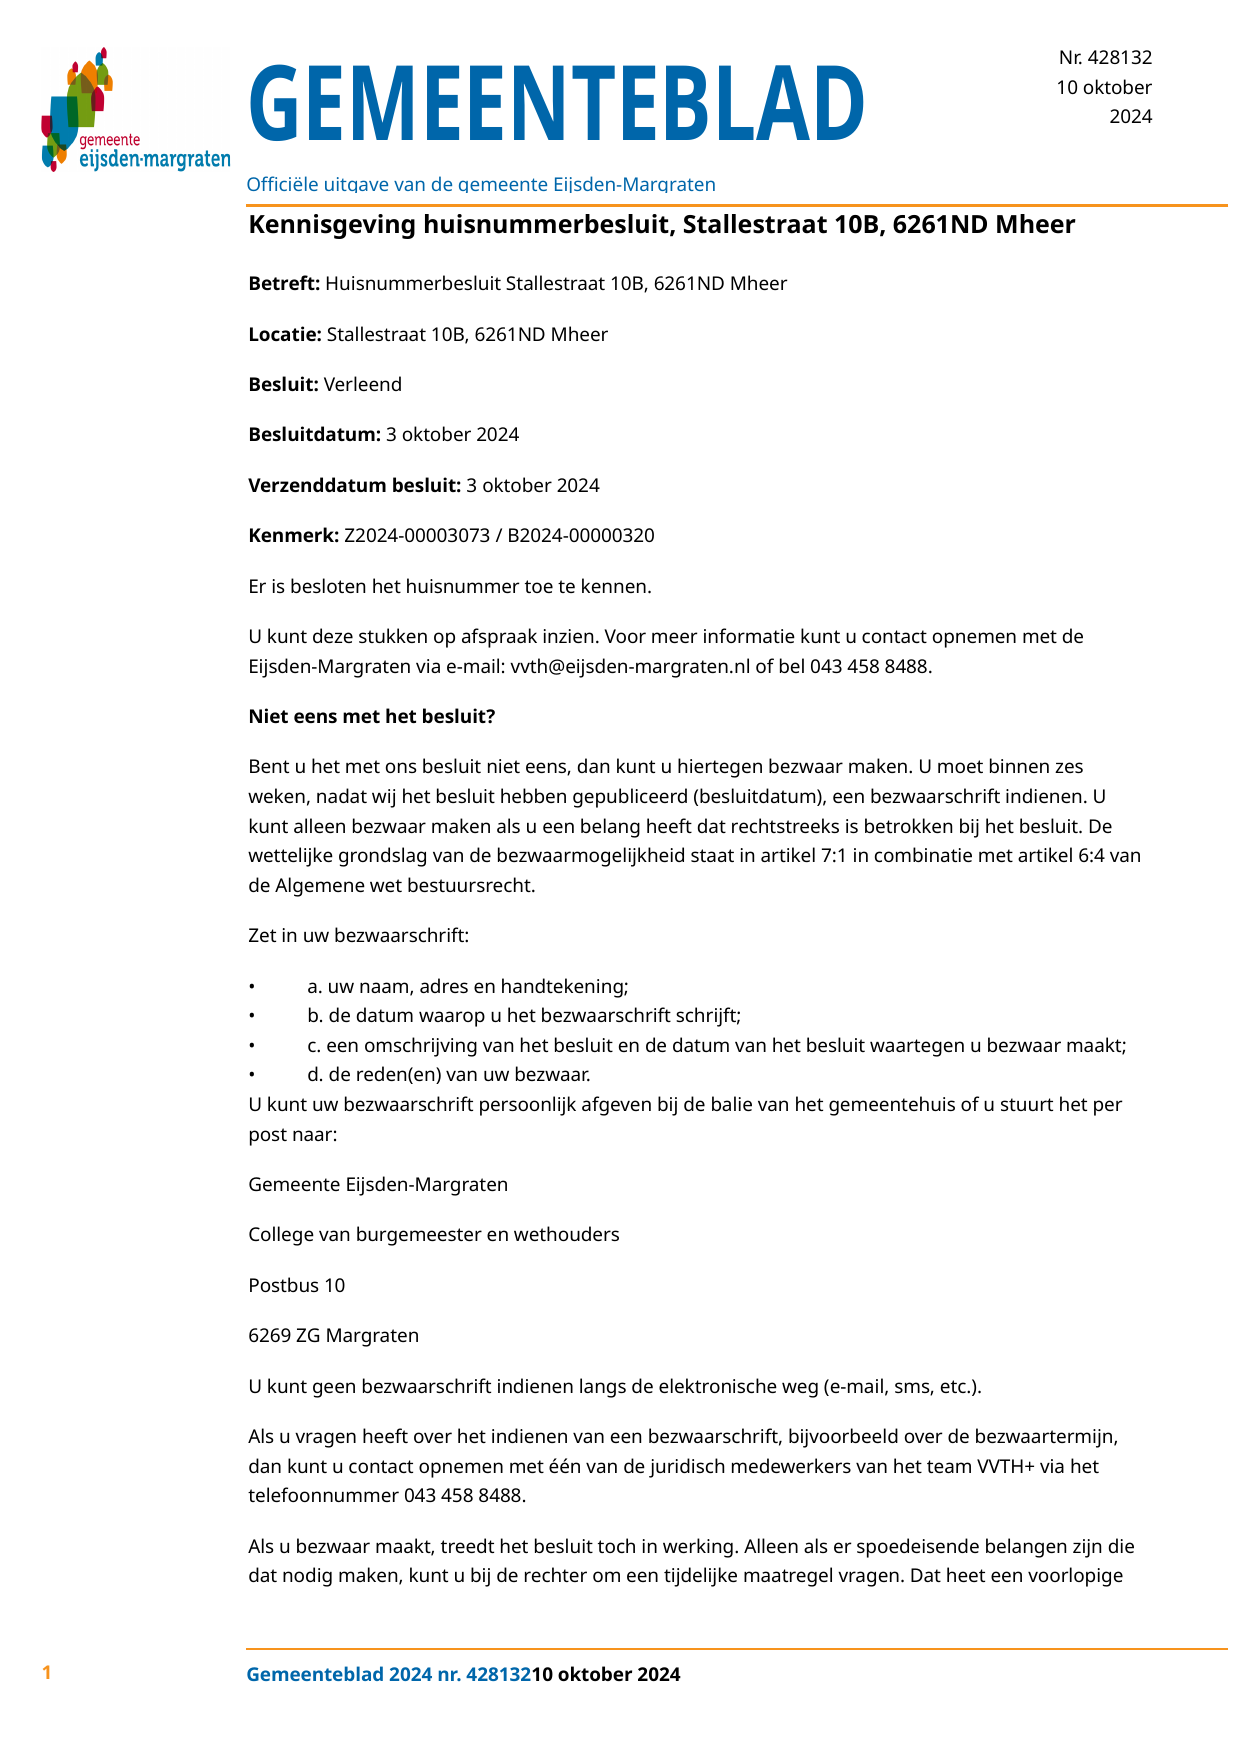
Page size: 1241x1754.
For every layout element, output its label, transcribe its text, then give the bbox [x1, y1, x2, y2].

text Besluitdatum: 3 oktober 2024 [248, 422, 1152, 447]
text Zet in uw bezwaarschrift: [248, 922, 1152, 948]
text College van burgemeester en wethouders [248, 1222, 1152, 1247]
text Bent u het met ons besluit niet eens, dan kunt u hiertegen bezwaar maken. U moet binnen zes weken, nadat wij het besluit hebben gepubliceerd (besluitdatum), een bezwaarschrift indienen. U kunt alleen bezwaar maken als u een belang heeft dat rechtstreeks is betrokken bij het besluit. De wettelijke grondslag van de bezwaarmogelijkheid staat in artikel 7:1 in combinatie met artikel 6:4 van de Algemene wet bestuursrecht. [248, 754, 1152, 898]
text Kenmerk: Z2024-00003073 / B2024-00000320 [248, 522, 1152, 548]
list b. de datum waarop u het bezwaarschrift schrijft; [248, 1002, 1152, 1028]
text 6269 ZG Margraten [248, 1322, 1152, 1348]
text U kunt deze stukken op afspraak inzien. Voor meer informatie kunt u contact opnemen met de Eijsden-Margraten via e-mail: vvth@eijsden-margraten.nl of bel 043 458 8488. [248, 623, 1152, 678]
list a. uw naam, adres en handtekening; [248, 973, 1152, 998]
text Als u vragen heeft over het indienen van een bezwaarschrift, bijvoorbeeld over de bezwaartermijn, dan kunt u contact opnemen met één van de juridisch medewerkers van het team VVTH+ via het telefoonnummer 043 458 8488. [248, 1423, 1152, 1508]
list d. de reden(en) van uw bezwaar. [248, 1062, 1152, 1087]
text Als u bezwaar maakt, treedt het besluit toch in werking. Alleen als er spoedeisende belangen zijn die dat nodig maken, kunt u bij de rechter om een tijdelijke maatregel vragen. Dat heet een voorlopige [248, 1533, 1152, 1588]
picture [41, 47, 231, 172]
text Locatie: Stallestraat 10B, 6261ND Mheer [248, 321, 1152, 346]
text Besluit: Verleend [248, 371, 1152, 397]
text Er is besloten het huisnummer toe te kennen. [248, 573, 1152, 598]
text Betreft: Huisnummerbesluit Stallestraat 10B, 6261ND Mheer [248, 270, 1152, 296]
text U kunt uw bezwaarschrift persoonlijk afgeven bij de balie van het gemeentehuis of u stuurt het per post naar: [248, 1091, 1152, 1146]
text Gemeente Eijsden-Margraten [248, 1171, 1152, 1197]
text Niet eens met het besluit? [248, 703, 1152, 729]
text Verzenddatum besluit: 3 oktober 2024 [248, 472, 1152, 498]
text U kunt geen bezwaarschrift indienen langs de elektronische weg (e-mail, sms, etc.). [248, 1373, 1152, 1398]
text Postbus 10 [248, 1272, 1152, 1298]
text Kennisgeving huisnummerbesluit, Stallestraat 10B, 6261ND Mheer [248, 207, 1152, 241]
list c. een omschrijving van het besluit en de datum van het besluit waartegen u bezwaar maakt; [248, 1032, 1152, 1058]
